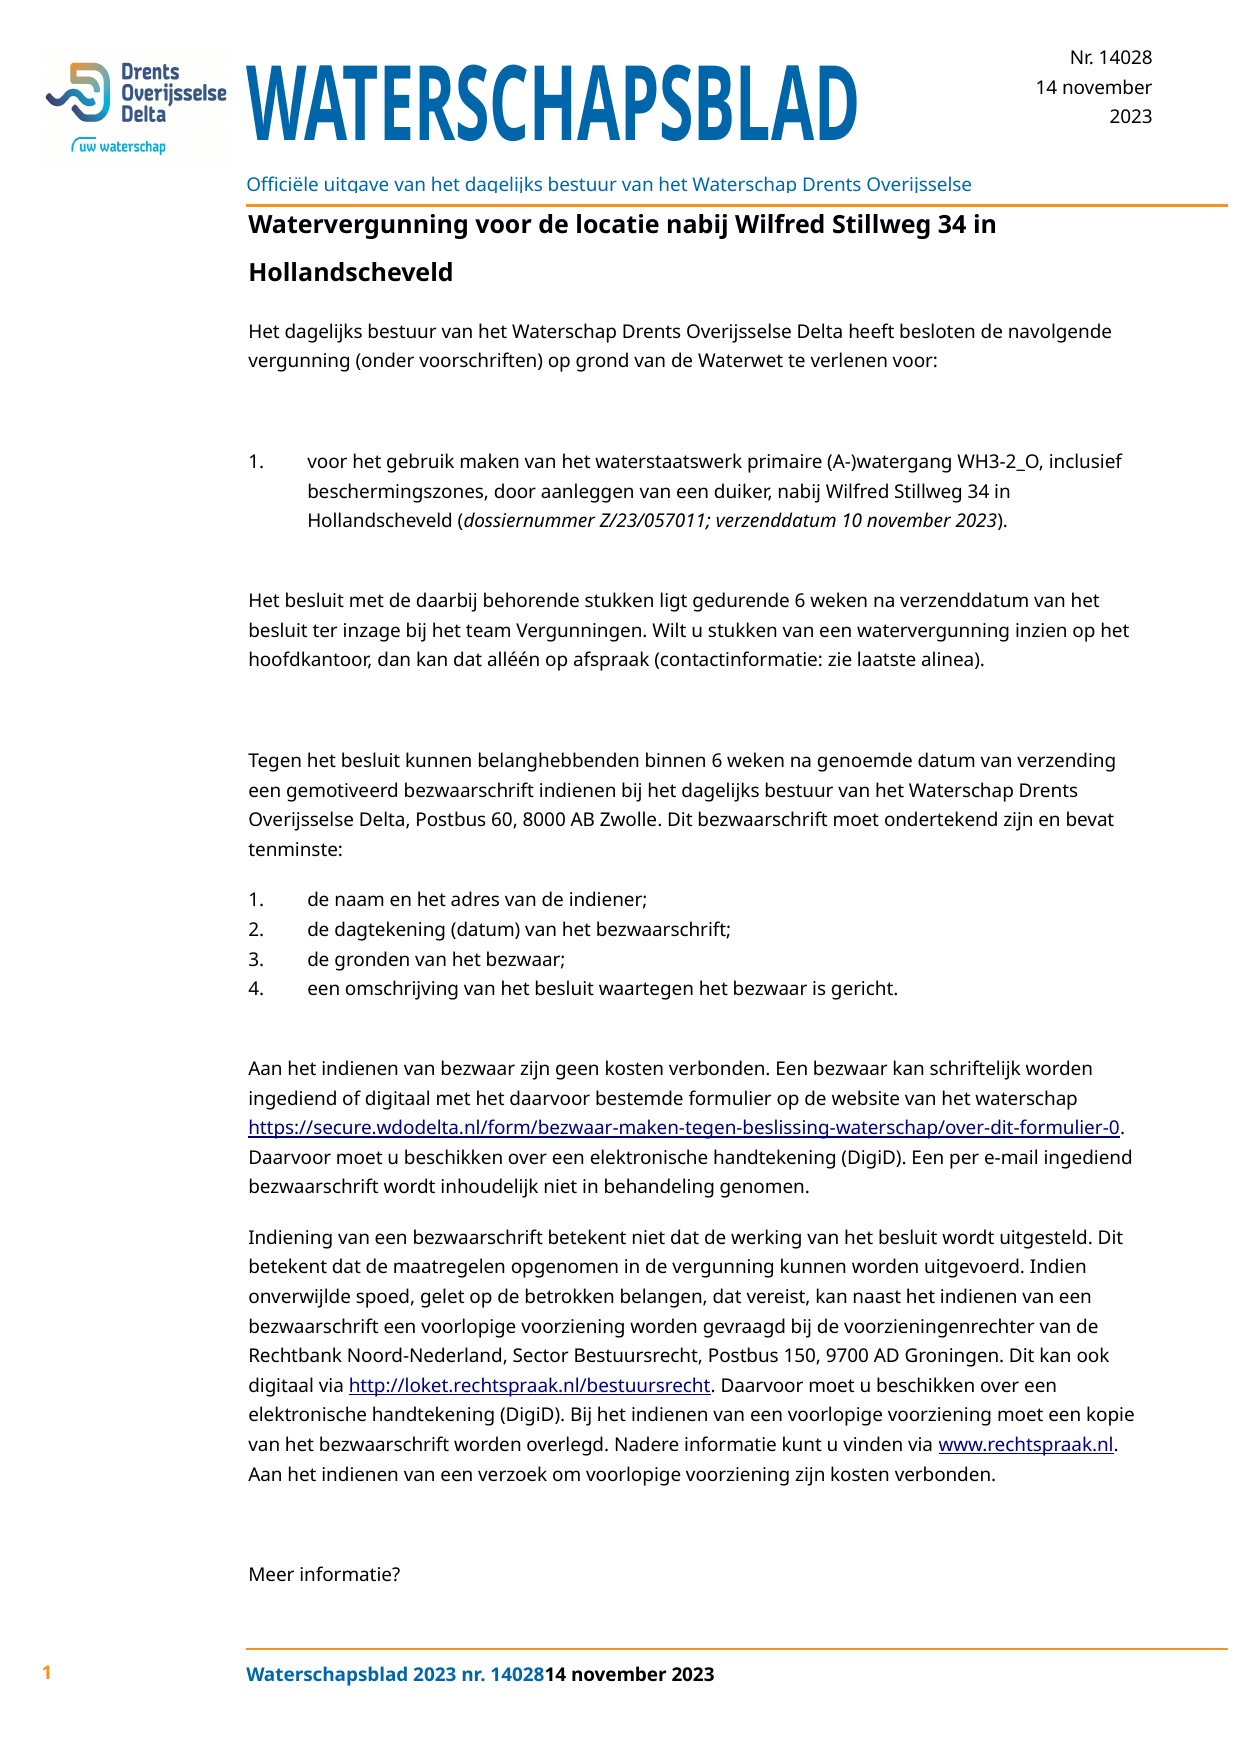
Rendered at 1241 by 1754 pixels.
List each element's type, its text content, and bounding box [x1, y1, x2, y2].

list de gronden van het bezwaar; [248, 946, 1152, 972]
text Het dagelijks bestuur van het Waterschap Drents Overijsselse Delta heeft besloten de navolgende vergunning (onder voorschriften) op grond van de Waterwet te verlenen voor: [248, 318, 1152, 373]
text Watervergunning voor de locatie nabij Wilfred Stillweg 34 in Hollandscheveld [248, 207, 1152, 288]
list een omschrijving van het besluit waartegen het bezwaar is gericht. [248, 975, 1152, 1001]
text Aan het indienen van bezwaar zijn geen kosten verbonden. Een bezwaar kan schriftelijk worden ingediend of digitaal met het daarvoor bestemde formulier op de website van het waterschap https://secure.wdodelta.nl/form/bezwaar-maken-tegen-beslissing-waterschap/over-dit-formulier-0. Daarvoor moet u beschikken over een elektronische handtekening (DigiD). Een per e-mail ingediend bezwaarschrift wordt inhoudelijk niet in behandeling genomen. [248, 1055, 1152, 1199]
list voor het gebruik maken van het waterstaatswerk primaire (A-)watergang WH3-2_O, inclusief beschermingszones, door aanleggen van een duiker, nabij Wilfred Stillweg 34 in Hollandscheveld (dossiernummer Z/23/057011; verzenddatum 10 november 2023). [248, 448, 1152, 533]
text Meer informatie? [248, 1562, 1152, 1587]
list de dagtekening (datum) van het bezwaarschrift; [248, 916, 1152, 942]
text Indiening van een bezwaarschrift betekent niet dat de werking van het besluit wordt uitgesteld. Dit betekent dat de maatregelen opgenomen in de vergunning kunnen worden uitgevoerd. Indien onverwijlde spoed, gelet op de betrokken belangen, dat vereist, kan naast het indienen van een bezwaarschrift een voorlopige voorziening worden gevraagd bij de voorzieningenrechter van de Rechtbank Noord-Nederland, Sector Bestuursrecht, Postbus 150, 9700 AD Groningen. Dit kan ook digitaal via http://loket.rechtspraak.nl/bestuursrecht. Daarvoor moet u beschikken over een elektronische handtekening (DigiD). Bij het indienen van een voorlopige voorziening moet een kopie van het bezwaarschrift worden overlegd. Nadere informatie kunt u vinden via www.rechtspraak.nl. Aan het indienen van een verzoek om voorlopige voorziening zijn kosten verbonden. [248, 1224, 1152, 1487]
text Het besluit met de daarbij behorende stukken ligt gedurende 6 weken na verzenddatum van het besluit ter inzage bij het team Vergunningen. Wilt u stukken van een watervergunning inzien op het hoofdkantoor, dan kan dat alléén op afspraak (contactinformatie: zie laatste alinea). [248, 587, 1152, 672]
list de naam en het adres van de indiener; [248, 887, 1152, 912]
text Tegen het besluit kunnen belanghebbenden binnen 6 weken na genoemde datum van verzending een gemotiveerd bezwaarschrift indienen bij het dagelijks bestuur van het Waterschap Drents Overijsselse Delta, Postbus 60, 8000 AB Zwolle. Dit bezwaarschrift moet ondertekend zijn en bevat tenminste: [248, 747, 1152, 862]
picture [41, 47, 231, 172]
